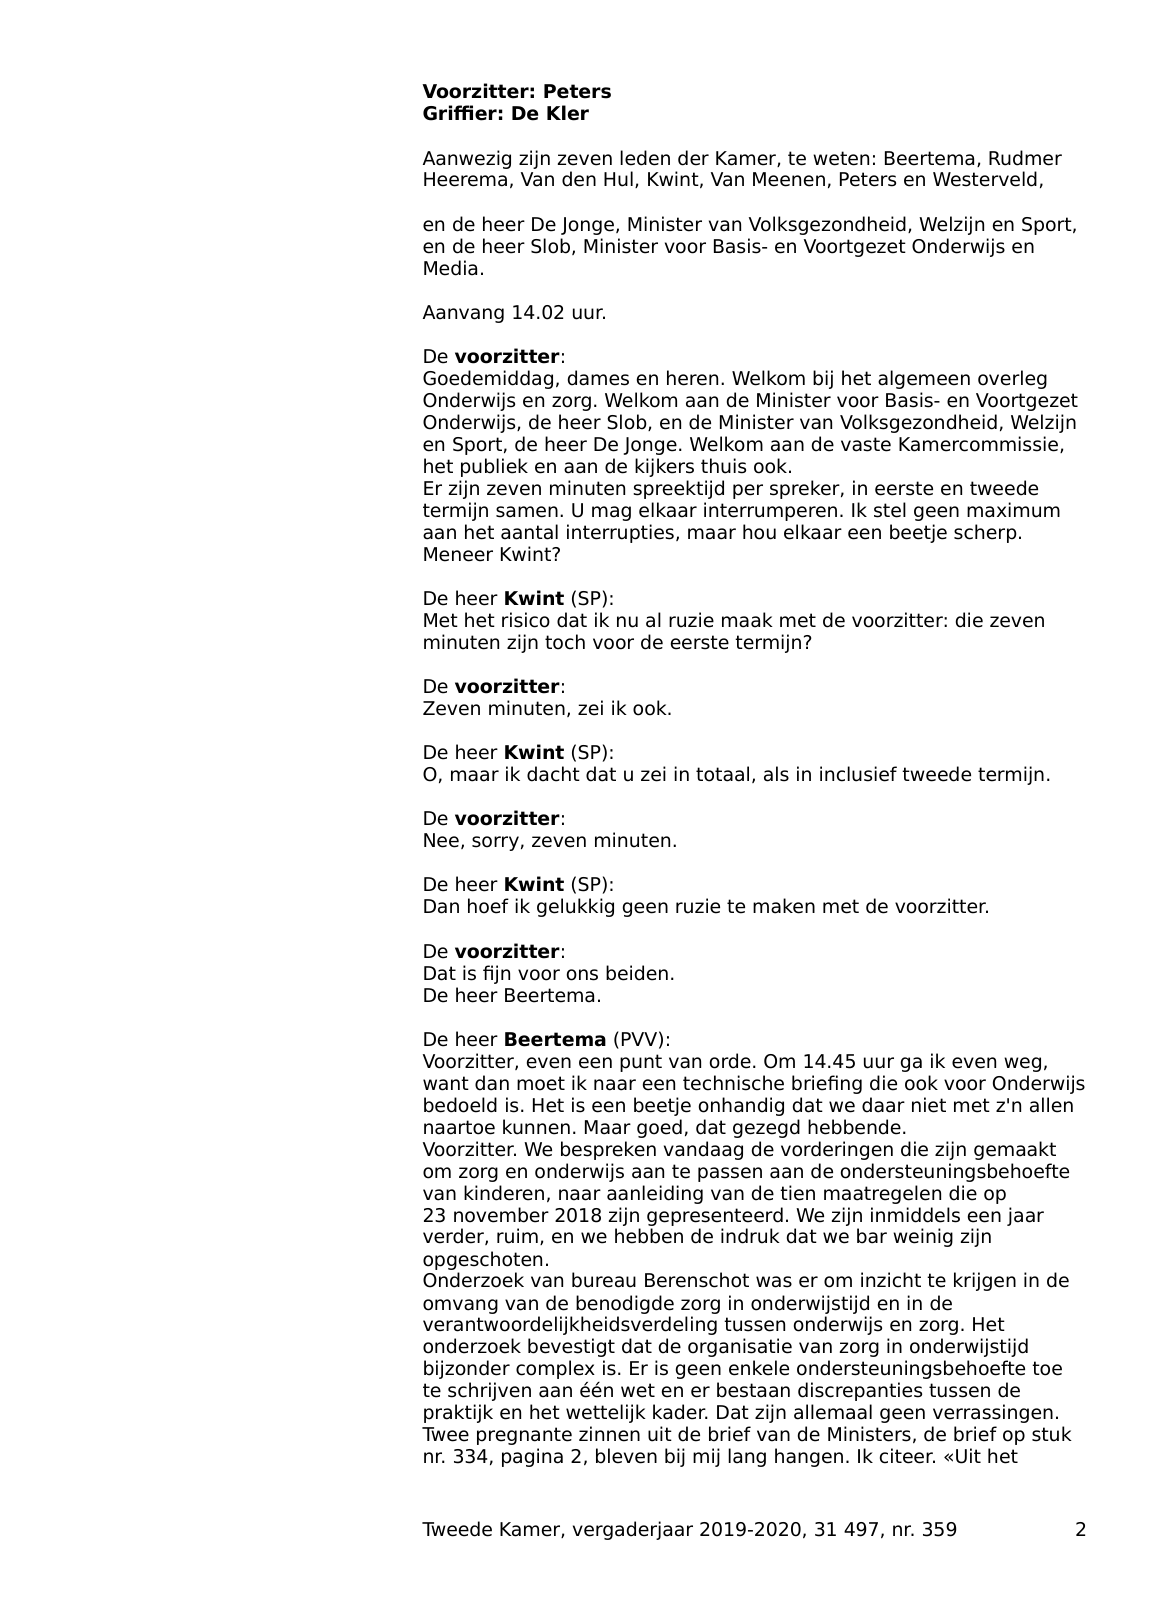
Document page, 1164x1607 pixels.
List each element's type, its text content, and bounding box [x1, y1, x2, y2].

text Goedemiddag, dames en heren. Welkom bij het algemeen overleg Onderwijs en zorg. Welkom aan de Minister voor Basis- en Voortgezet Onderwijs, de heer Slob, en de Minister van Volksgezondheid, Welzijn en Sport, de heer De Jonge. Welkom aan de vaste Kamercommissie, het publiek en aan de kijkers thuis ook. [422, 368, 1087, 478]
text Voorzitter: Peters [422, 81, 1087, 103]
text De heer Kwint (SP): [422, 588, 1087, 610]
text De voorzitter: [422, 676, 1087, 698]
text Onderzoek van bureau Berenschot was er om inzicht te krijgen in de omvang van de benodigde zorg in onderwijstijd en in de verantwoordelijkheidsverdeling tussen onderwijs en zorg. Het onderzoek bevestigt dat de organisatie van zorg in onderwijstijd bijzonder complex is. Er is geen enkele ondersteuningsbehoefte toe te schrijven aan één wet en er bestaan discrepanties tussen de praktijk en het wettelijk kader. Dat zijn allemaal geen verrassingen. Twee pregnante zinnen uit de brief van de Ministers, de brief op stuk nr. 334, pagina 2, bleven bij mij lang hangen. Ik citeer. «Uit het [422, 1270, 1087, 1468]
text Voorzitter, even een punt van orde. Om 14.45 uur ga ik even weg, want dan moet ik naar een technische briefing die ook voor Onderwijs bedoeld is. Het is een beetje onhandig dat we daar niet met z'n allen naartoe kunnen. Maar goed, dat gezegd hebbende. [422, 1051, 1087, 1138]
text Dan hoef ik gelukkig geen ruzie te maken met de voorzitter. [422, 896, 1087, 918]
text Er zijn zeven minuten spreektijd per spreker, in eerste en tweede termijn samen. U mag elkaar interrumperen. Ik stel geen maximum aan het aantal interrupties, maar hou elkaar een beetje scherp. [422, 478, 1087, 544]
text De voorzitter: [422, 941, 1087, 962]
text Aanwezig zijn zeven leden der Kamer, te weten: Beertema, Rudmer Heerema, Van den Hul, Kwint, Van Meenen, Peters en Westerveld, [422, 147, 1087, 191]
text Nee, sorry, zeven minuten. [422, 830, 1087, 852]
text Dat is fijn voor ons beiden. [422, 962, 1087, 984]
text De heer Kwint (SP): [422, 742, 1087, 764]
text De heer Beertema (PVV): [422, 1029, 1087, 1051]
text Aanvang 14.02 uur. [422, 302, 1087, 324]
text Met het risico dat ik nu al ruzie maak met de voorzitter: die zeven minuten zijn toch voor de eerste termijn? [422, 610, 1087, 654]
text O, maar ik dacht dat u zei in totaal, als in inclusief tweede termijn. [422, 764, 1087, 786]
text Meneer Kwint? [422, 544, 1087, 566]
text De voorzitter: [422, 808, 1087, 830]
text Voorzitter. We bespreken vandaag de vorderingen die zijn gemaakt om zorg en onderwijs aan te passen aan de ondersteuningsbehoefte van kinderen, naar aanleiding van de tien maatregelen die op 23 november 2018 zijn gepresenteerd. We zijn inmiddels een jaar verder, ruim, en we hebben de indruk dat we bar weinig zijn opgeschoten. [422, 1138, 1087, 1270]
text De heer Beertema. [422, 984, 1087, 1006]
text De voorzitter: [422, 346, 1087, 368]
text De heer Kwint (SP): [422, 874, 1087, 896]
text en de heer De Jonge, Minister van Volksgezondheid, Welzijn en Sport, en de heer Slob, Minister voor Basis- en Voortgezet Onderwijs en Media. [422, 213, 1087, 279]
text Zeven minuten, zei ik ook. [422, 698, 1087, 720]
text Griffier: De Kler [422, 103, 1087, 125]
